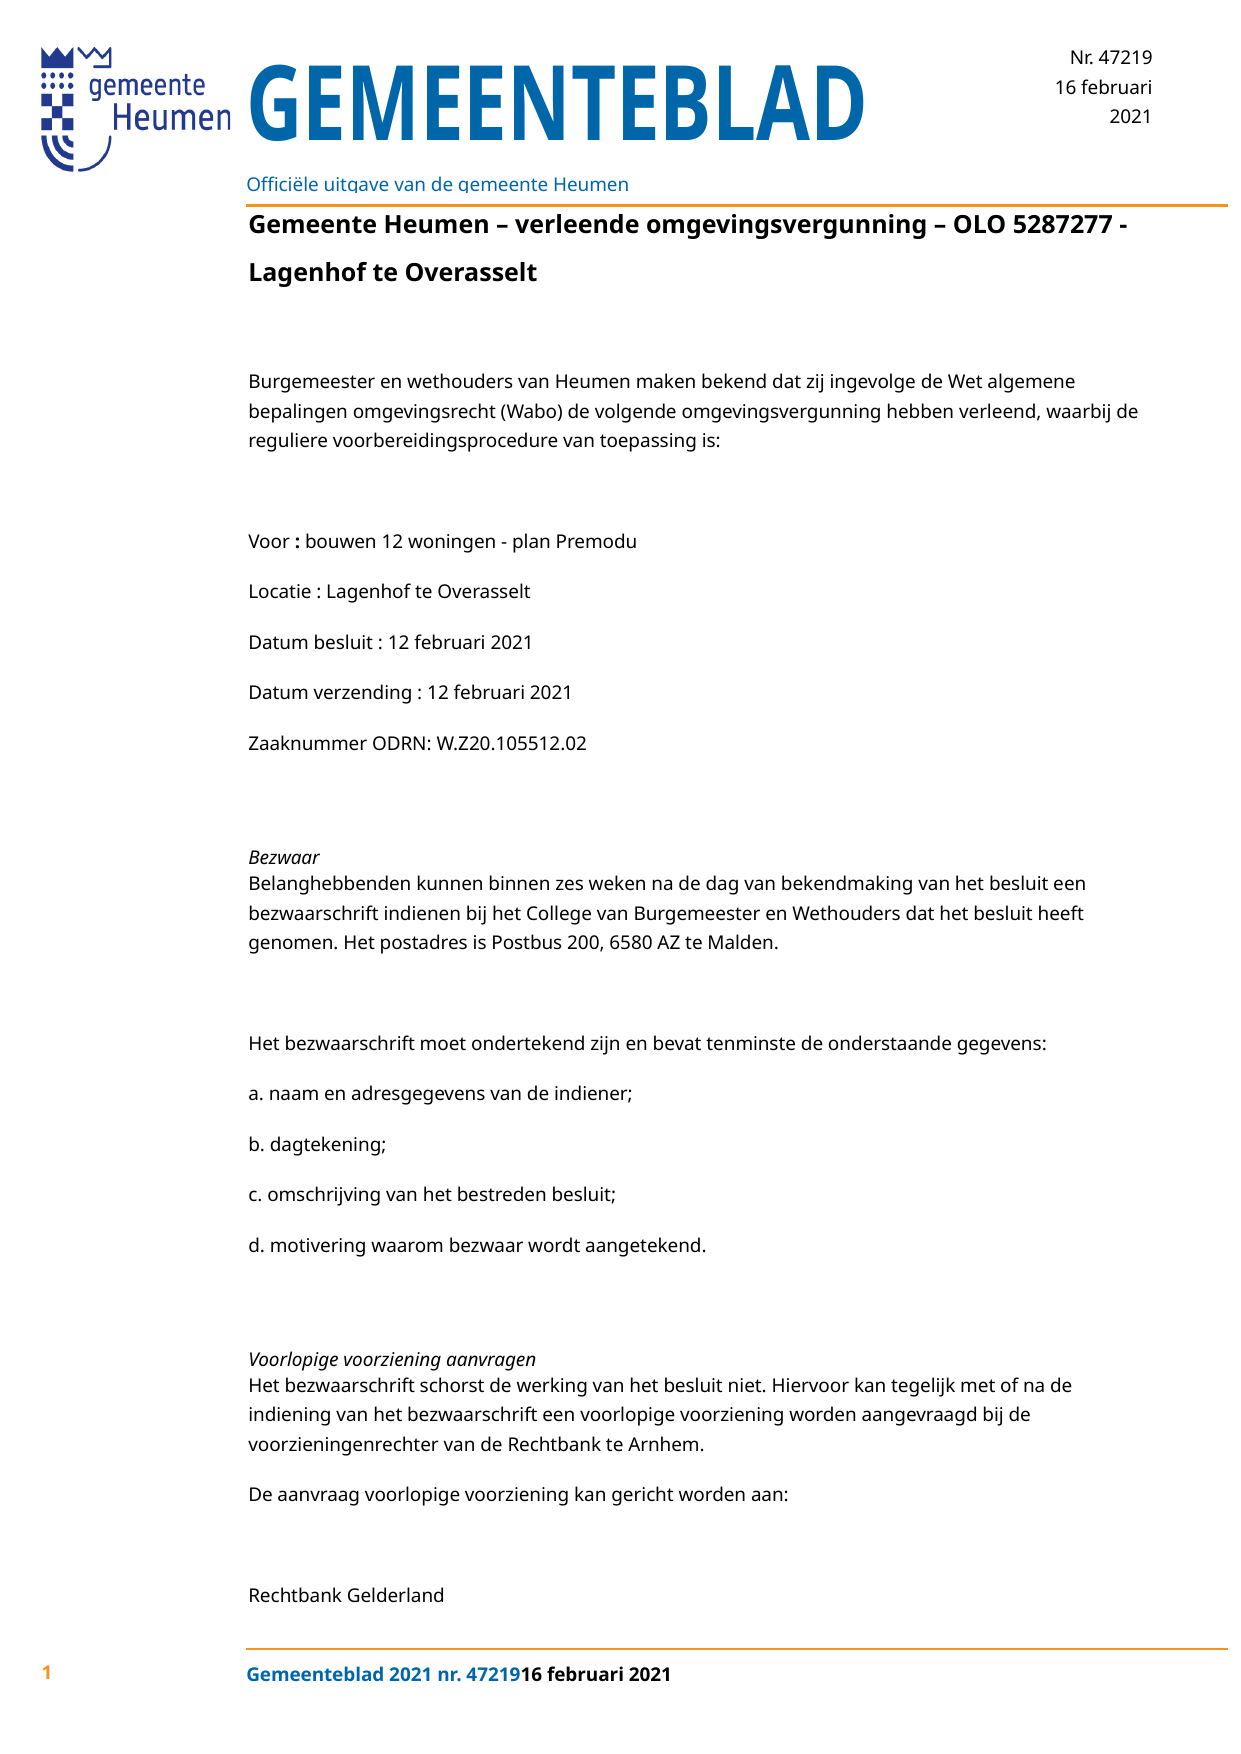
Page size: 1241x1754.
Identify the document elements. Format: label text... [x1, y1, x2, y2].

text Rechtbank Gelderland [248, 1582, 1152, 1608]
text Burgemeester en wethouders van Heumen maken bekend dat zij ingevolge de Wet algemene bepalingen omgevingsrecht (Wabo) de volgende omgevingsvergunning hebben verleend, waarbij de reguliere voorbereidingsprocedure van toepassing is: [248, 368, 1152, 453]
text d. motivering waarom bezwaar wordt aangetekend. [248, 1232, 1152, 1257]
text c. omschrijving van het bestreden besluit; [248, 1181, 1152, 1207]
text Locatie : Lagenhof te Overasselt [248, 579, 1152, 604]
text De aanvraag voorlopige voorziening kan gericht worden aan: [248, 1481, 1152, 1507]
text Gemeente Heumen – verleende omgevingsvergunning – OLO 5287277 - Lagenhof te Overasselt [248, 207, 1152, 288]
text Datum verzending : 12 februari 2021 [248, 679, 1152, 705]
text b. dagtekening; [248, 1131, 1152, 1157]
text Het bezwaarschrift moet ondertekend zijn en bevat tenminste de onderstaande gegevens: [248, 1030, 1152, 1056]
text a. naam en adresgegevens van de indiener; [248, 1081, 1152, 1106]
text Bezwaar [248, 844, 1152, 870]
text Voorlopige voorziening aanvragen [248, 1346, 1152, 1372]
text Belanghebbenden kunnen binnen zes weken na de dag van bekendmaking van het besluit een bezwaarschrift indienen bij het College van Burgemeester en Wethouders dat het besluit heeft genomen. Het postadres is Postbus 200, 6580 AZ te Malden. [248, 870, 1152, 955]
text Het bezwaarschrift schorst de werking van het besluit niet. Hiervoor kan tegelijk met of na de indiening van het bezwaarschrift een voorlopige voorziening worden aangevraagd bij de voorzieningenrechter van de Rechtbank te Arnhem. [248, 1372, 1152, 1457]
text Datum besluit : 12 februari 2021 [248, 629, 1152, 655]
text Voor : bouwen 12 woningen - plan Premodu [248, 528, 1152, 554]
picture [41, 47, 231, 172]
text Zaaknummer ODRN: W.Z20.105512.02 [248, 730, 1152, 756]
